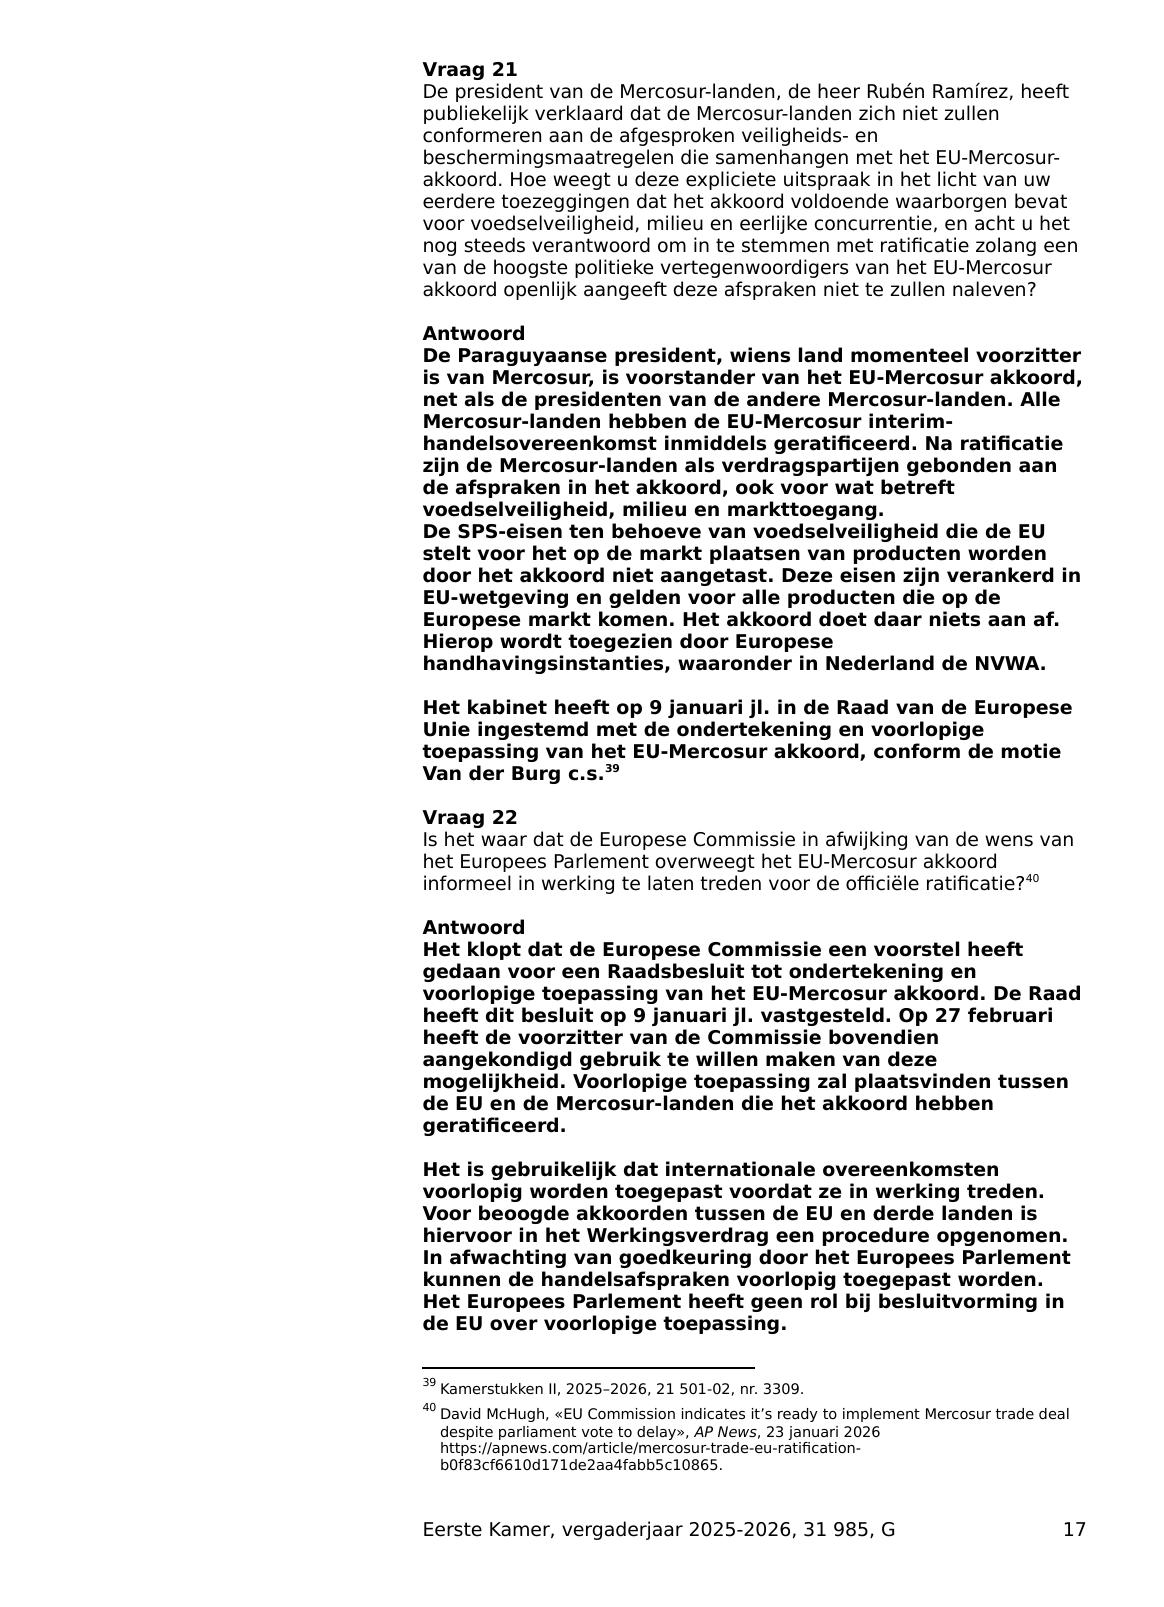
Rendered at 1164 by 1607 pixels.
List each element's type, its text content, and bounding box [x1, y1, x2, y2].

text Vraag 21 [422, 59, 1087, 81]
text Het klopt dat de Europese Commissie een voorstel heeft gedaan voor een Raadsbesluit tot ondertekening en voorlopige toepassing van het EU-Mercosur akkoord. De Raad heeft dit besluit op 9 januari jl. vastgesteld. Op 27 februari heeft de voorzitter van de Commissie bovendien aangekondigd gebruik te willen maken van deze mogelijkheid. Voorlopige toepassing zal plaatsvinden tussen de EU en de Mercosur-landen die het akkoord hebben geratificeerd. [422, 939, 1087, 1137]
text David McHugh, «EU Commission indicates it’s ready to implement Mercosur trade deal despite parliament vote to delay», AP News, 23 januari 2026 https://apnews.com/article/mercosur-trade-eu-ratification-b0f83cf6610d171de2aa4fabb5c10865. [422, 1402, 1087, 1474]
text De SPS-eisen ten behoeve van voedselveiligheid die de EU stelt voor het op de markt plaatsen van producten worden door het akkoord niet aangetast. Deze eisen zijn verankerd in EU-wetgeving en gelden voor alle producten die op de Europese markt komen. Het akkoord doet daar niets aan af. Hierop wordt toegezien door Europese handhavingsinstanties, waaronder in Nederland de NVWA. [422, 521, 1087, 675]
text Antwoord [422, 917, 1087, 939]
text Het kabinet heeft op 9 januari jl. in de Raad van de Europese Unie ingestemd met de ondertekening en voorlopige toepassing van het EU-Mercosur akkoord, conform de motie Van der Burg c.s. [422, 697, 1087, 785]
text Antwoord [422, 323, 1087, 345]
text Het is gebruikelijk dat internationale overeenkomsten voorlopig worden toegepast voordat ze in werking treden. Voor beoogde akkoorden tussen de EU en derde landen is hiervoor in het Werkingsverdrag een procedure opgenomen. In afwachting van goedkeuring door het Europees Parlement kunnen de handelsafspraken voorlopig toegepast worden. Het Europees Parlement heeft geen rol bij besluitvorming in de EU over voorlopige toepassing. [422, 1159, 1087, 1335]
text Is het waar dat de Europese Commissie in afwijking van de wens van het Europees Parlement overweegt het EU-Mercosur akkoord informeel in werking te laten treden voor de officiële ratificatie? [422, 829, 1087, 895]
text Vraag 22 [422, 807, 1087, 829]
text De Paraguyaanse president, wiens land momenteel voorzitter is van Mercosur, is voorstander van het EU-Mercosur akkoord, net als de presidenten van de andere Mercosur-landen. Alle Mercosur-landen hebben de EU-Mercosur interim-handelsovereenkomst inmiddels geratificeerd. Na ratificatie zijn de Mercosur-landen als verdragspartijen gebonden aan de afspraken in het akkoord, ook voor wat betreft voedselveiligheid, milieu en markttoegang. [422, 345, 1087, 521]
text Kamerstukken II, 2025–2026, 21 501-02, nr. 3309. [422, 1377, 1087, 1399]
text De president van de Mercosur-landen, de heer Rubén Ramírez, heeft publiekelijk verklaard dat de Mercosur-landen zich niet zullen conformeren aan de afgesproken veiligheids- en beschermingsmaatregelen die samenhangen met het EU-Mercosur-akkoord. Hoe weegt u deze expliciete uitspraak in het licht van uw eerdere toezeggingen dat het akkoord voldoende waarborgen bevat voor voedselveiligheid, milieu en eerlijke concurrentie, en acht u het nog steeds verantwoord om in te stemmen met ratificatie zolang een van de hoogste politieke vertegenwoordigers van het EU-Mercosur akkoord openlijk aangeeft deze afspraken niet te zullen naleven? [422, 81, 1087, 301]
